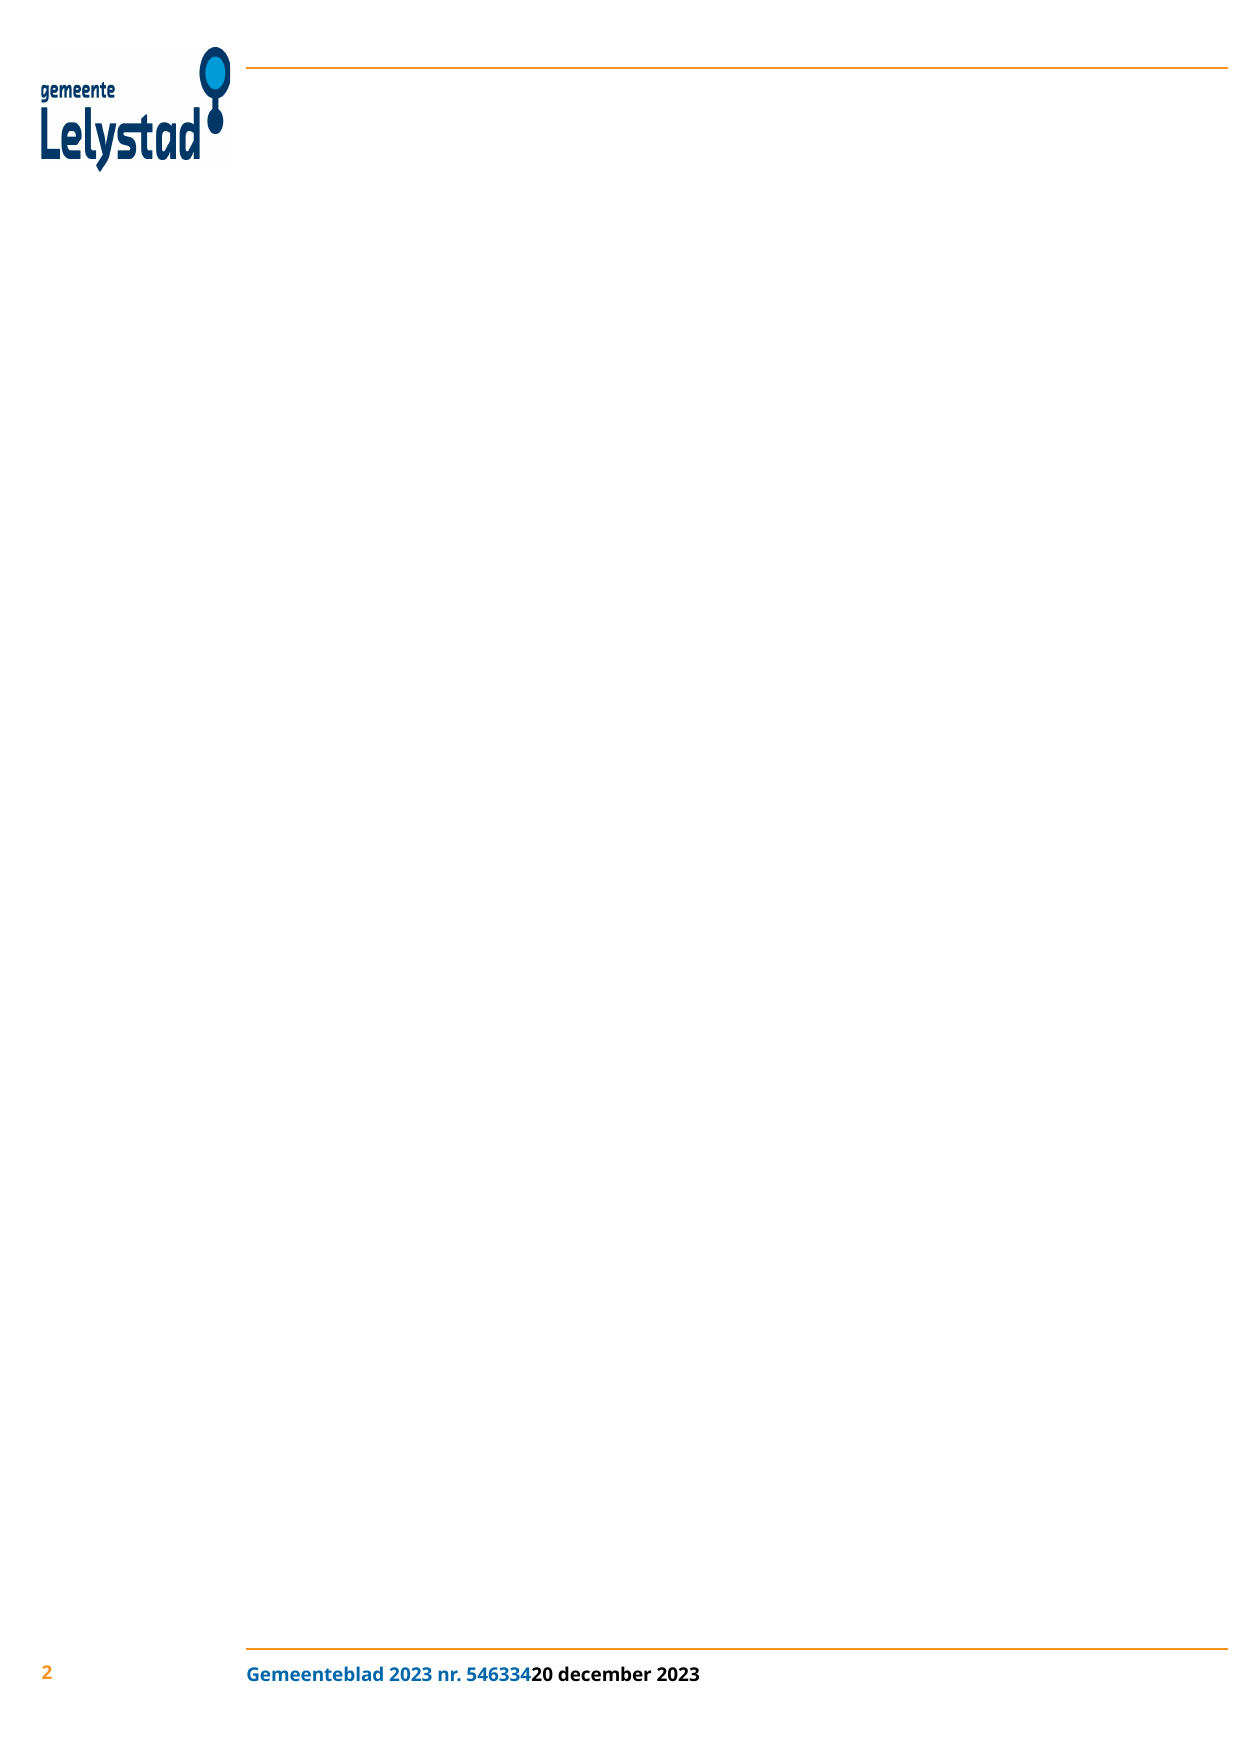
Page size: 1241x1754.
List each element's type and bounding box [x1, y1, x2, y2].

picture [41, 47, 231, 172]
